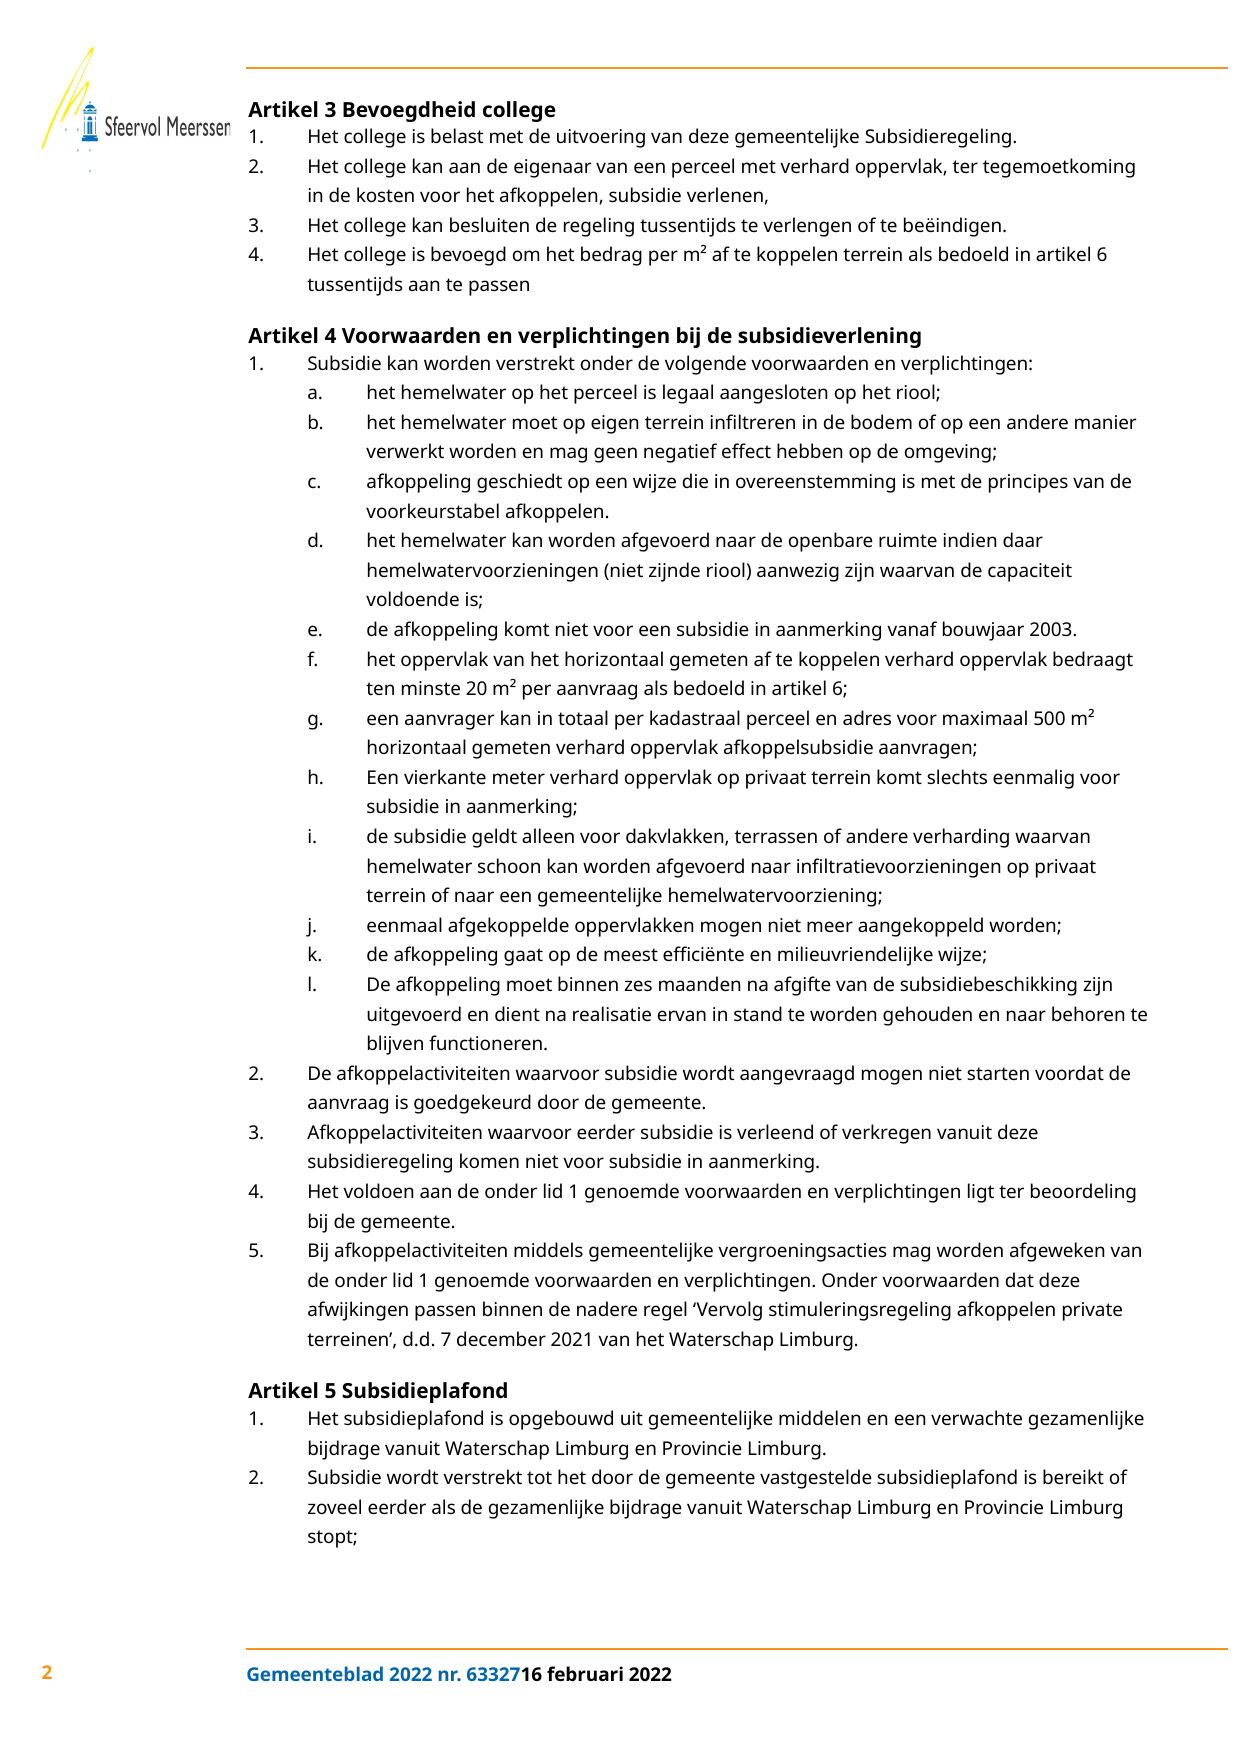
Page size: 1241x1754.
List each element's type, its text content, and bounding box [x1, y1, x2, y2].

list de afkoppeling komt niet voor een subsidie in aanmerking vanaf bouwjaar 2003. [307, 616, 1152, 642]
list de afkoppeling gaat op de meest efficiënte en milieuvriendelijke wijze; [307, 942, 1152, 967]
list een aanvrager kan in totaal per kadastraal perceel en adres voor maximaal 500 m² horizontaal gemeten verhard oppervlak afkoppelsubsidie aanvragen; [307, 705, 1152, 760]
list De afkoppelactiviteiten waarvoor subsidie wordt aangevraagd mogen niet starten voordat de aanvraag is goedgekeurd door de gemeente. [248, 1060, 1152, 1115]
list Het college kan besluiten de regeling tussentijds te verlengen of te beëindigen. [248, 212, 1152, 238]
list het hemelwater op het perceel is legaal aangesloten op het riool; [307, 379, 1152, 405]
list de subsidie geldt alleen voor dakvlakken, terrassen of andere verharding waarvan hemelwater schoon kan worden afgevoerd naar infiltratievoorzieningen op privaat terrein of naar een gemeentelijke hemelwatervoorziening; [307, 823, 1152, 908]
list Een vierkante meter verhard oppervlak op privaat terrein komt slechts eenmalig voor subsidie in aanmerking; [307, 764, 1152, 819]
list Het subsidieplafond is opgebouwd uit gemeentelijke middelen en een verwachte gezamenlijke bijdrage vanuit Waterschap Limburg en Provincie Limburg. [248, 1405, 1152, 1460]
list het hemelwater kan worden afgevoerd naar de openbare ruimte indien daar hemelwatervoorzieningen (niet zijnde riool) aanwezig zijn waarvan de capaciteit voldoende is; [307, 527, 1152, 612]
list Bij afkoppelactiviteiten middels gemeentelijke vergroeningsacties mag worden afgeweken van de onder lid 1 genoemde voorwaarden en verplichtingen. Onder voorwaarden dat deze afwijkingen passen binnen de nadere regel ‘Vervolg stimuleringsregeling afkoppelen private terreinen’, d.d. 7 december 2021 van het Waterschap Limburg. [248, 1237, 1152, 1352]
list Het voldoen aan de onder lid 1 genoemde voorwaarden en verplichtingen ligt ter beoordeling bij de gemeente. [248, 1178, 1152, 1234]
list afkoppeling geschiedt op een wijze die in overeenstemming is met de principes van de voorkeurstabel afkoppelen. [307, 468, 1152, 524]
list eenmaal afgekoppelde oppervlakken mogen niet meer aangekoppeld worden; [307, 912, 1152, 938]
text Artikel 3 Bevoegdheid college [248, 95, 1152, 123]
list het oppervlak van het horizontaal gemeten af te koppelen verhard oppervlak bedraagt ten minste 20 m² per aanvraag als bedoeld in artikel 6; [307, 646, 1152, 701]
list Subsidie wordt verstrekt tot het door de gemeente vastgestelde subsidieplafond is bereikt of zoveel eerder als de gezamenlijke bijdrage vanuit Waterschap Limburg en Provincie Limburg stopt; [248, 1464, 1152, 1549]
list het hemelwater moet op eigen terrein infiltreren in de bodem of op een andere manier verwerkt worden en mag geen negatief effect hebben op de omgeving; [307, 409, 1152, 464]
list De afkoppeling moet binnen zes maanden na afgifte van de subsidiebeschikking zijn uitgevoerd en dient na realisatie ervan in stand te worden gehouden en naar behoren te blijven functioneren. [307, 971, 1152, 1056]
list Het college kan aan de eigenaar van een perceel met verhard oppervlak, ter tegemoetkoming in de kosten voor het afkoppelen, subsidie verlenen, [248, 153, 1152, 208]
list Afkoppelactiviteiten waarvoor eerder subsidie is verleend of verkregen vanuit deze subsidieregeling komen niet voor subsidie in aanmerking. [248, 1119, 1152, 1174]
list Subsidie kan worden verstrekt onder de volgende voorwaarden en verplichtingen: [248, 350, 1152, 376]
text Artikel 5 Subsidieplafond [248, 1377, 1152, 1405]
text Artikel 4 Voorwaarden en verplichtingen bij de subsidieverlening [248, 322, 1152, 350]
list Het college is belast met de uitvoering van deze gemeentelijke Subsidieregeling. [248, 123, 1152, 149]
list Het college is bevoegd om het bedrag per m² af te koppelen terrein als bedoeld in artikel 6 tussentijds aan te passen [248, 242, 1152, 297]
picture [41, 47, 231, 172]
